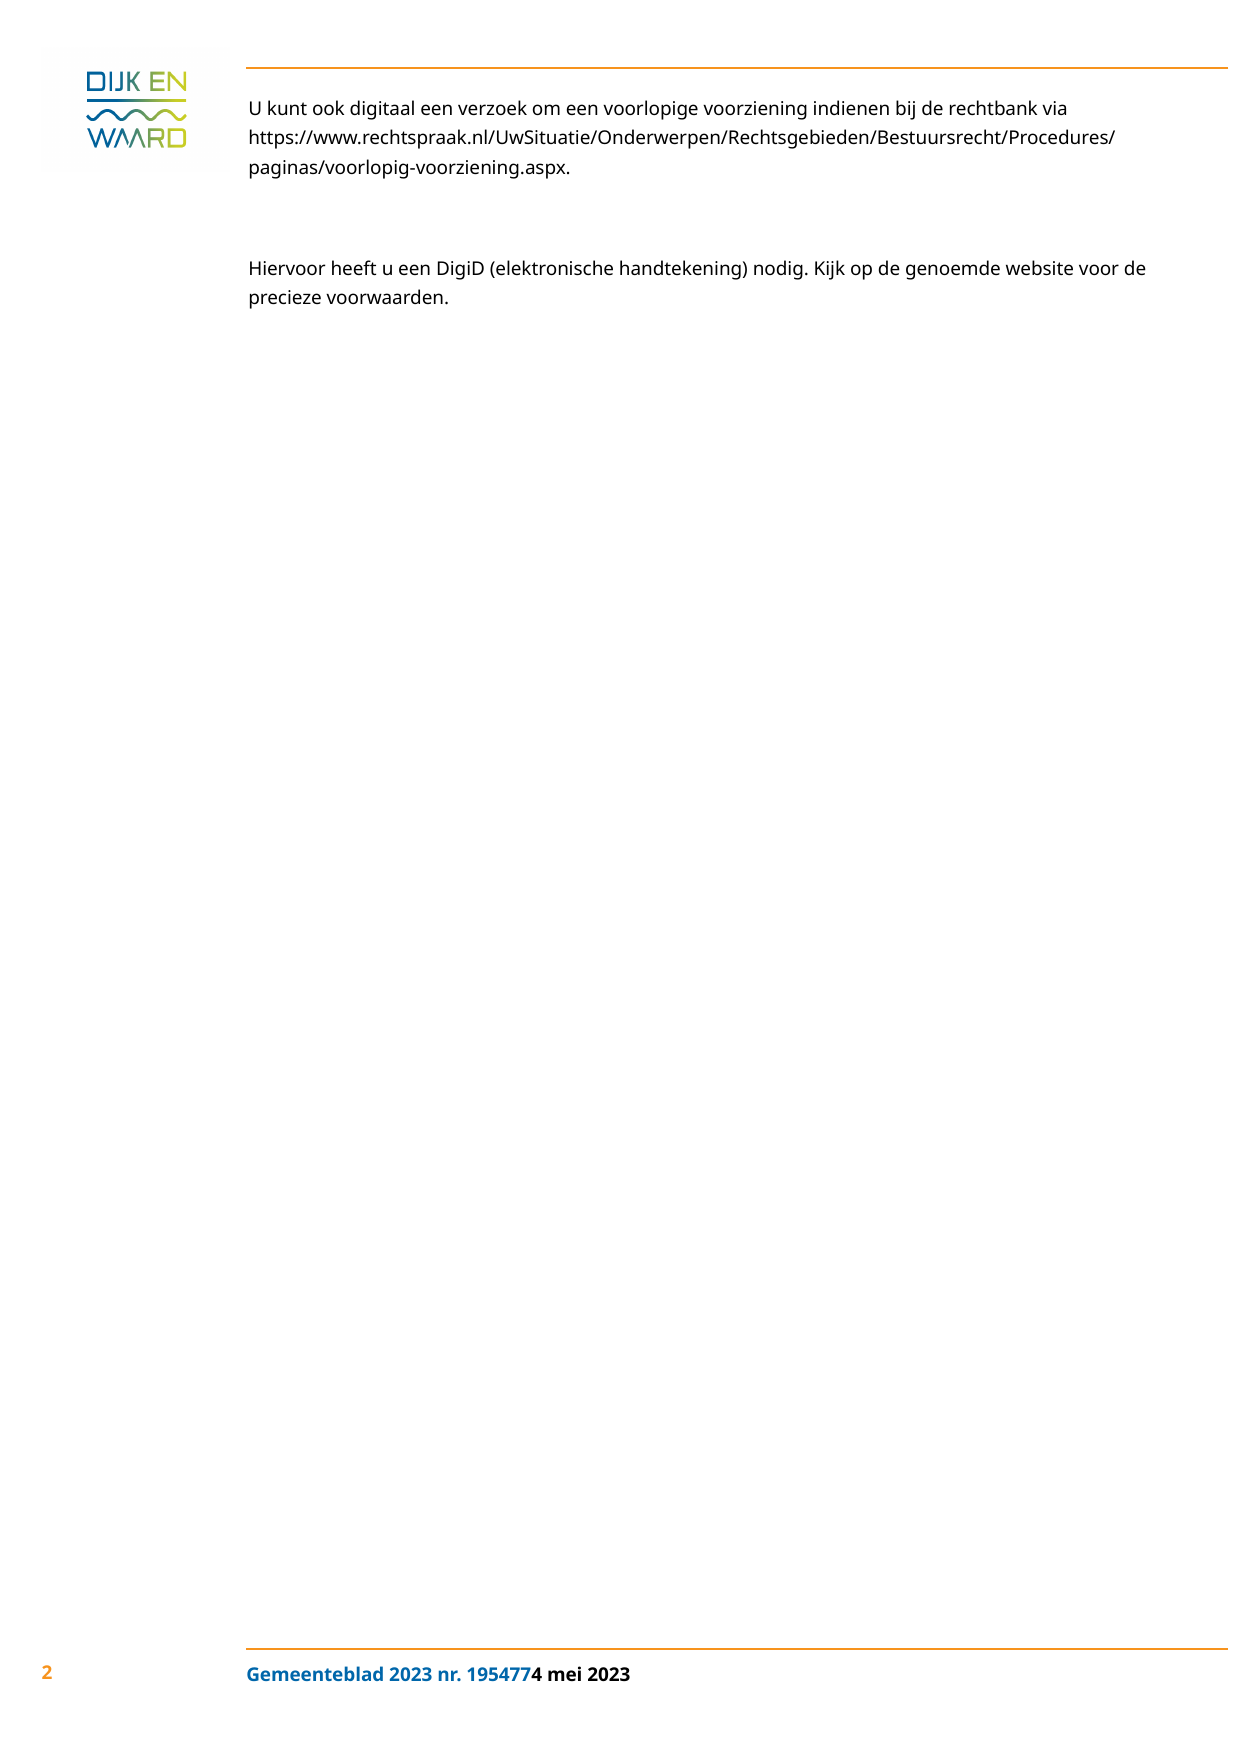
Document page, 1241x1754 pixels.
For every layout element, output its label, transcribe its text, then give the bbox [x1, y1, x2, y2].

picture [41, 47, 231, 172]
text Hiervoor heeft u een DigiD (elektronische handtekening) nodig. Kijk op de genoemde website voor de precieze voorwaarden. [248, 255, 1152, 310]
text U kunt ook digitaal een verzoek om een voorlopige voorziening indienen bij de rechtbank via https://www.rechtspraak.nl/UwSituatie/Onderwerpen/Rechtsgebieden/Bestuursrecht/Procedures/paginas/voorlopig-voorziening.aspx. [248, 95, 1152, 180]
